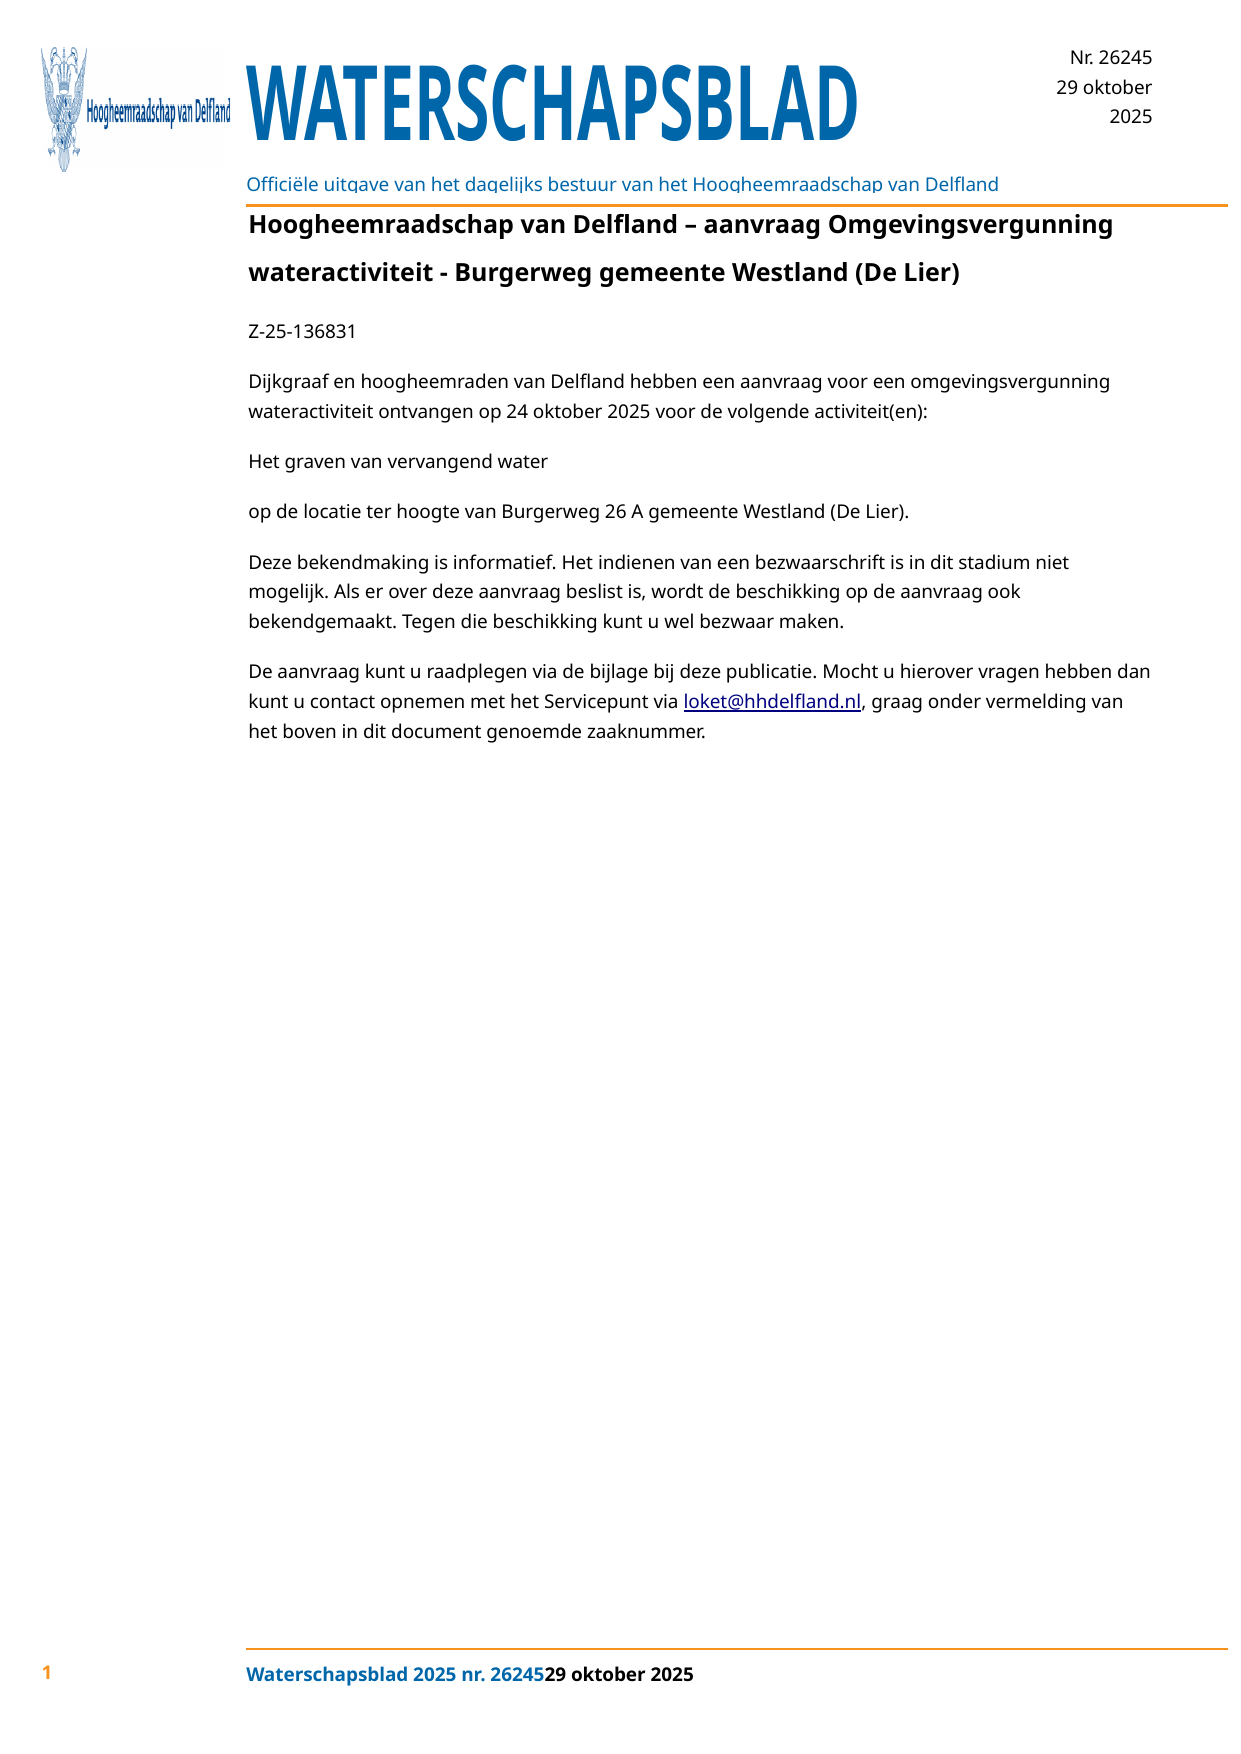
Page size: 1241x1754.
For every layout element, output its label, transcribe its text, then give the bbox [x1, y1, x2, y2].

text De aanvraag kunt u raadplegen via de bijlage bij deze publicatie. Mocht u hierover vragen hebben dan kunt u contact opnemen met het Servicepunt via loket@hhdelfland.nl, graag onder vermelding van het boven in dit document genoemde zaaknummer. [248, 659, 1152, 744]
text Dijkgraaf en hoogheemraden van Delfland hebben een aanvraag voor een omgevingsvergunning wateractiviteit ontvangen op 24 oktober 2025 voor de volgende activiteit(en): [248, 368, 1152, 424]
text Z-25-136831 [248, 318, 1152, 344]
text Het graven van vervangend water [248, 448, 1152, 474]
picture [41, 47, 231, 172]
text op de locatie ter hoogte van Burgerweg 26 A gemeente Westland (De Lier). [248, 499, 1152, 524]
text Deze bekendmaking is informatief. Het indienen van een bezwaarschrift is in dit stadium niet mogelijk. Als er over deze aanvraag beslist is, wordt de beschikking op de aanvraag ook bekendgemaakt. Tegen die beschikking kunt u wel bezwaar maken. [248, 549, 1152, 634]
text Hoogheemraadschap van Delfland – aanvraag Omgevingsvergunning wateractiviteit - Burgerweg gemeente Westland (De Lier) [248, 207, 1152, 288]
